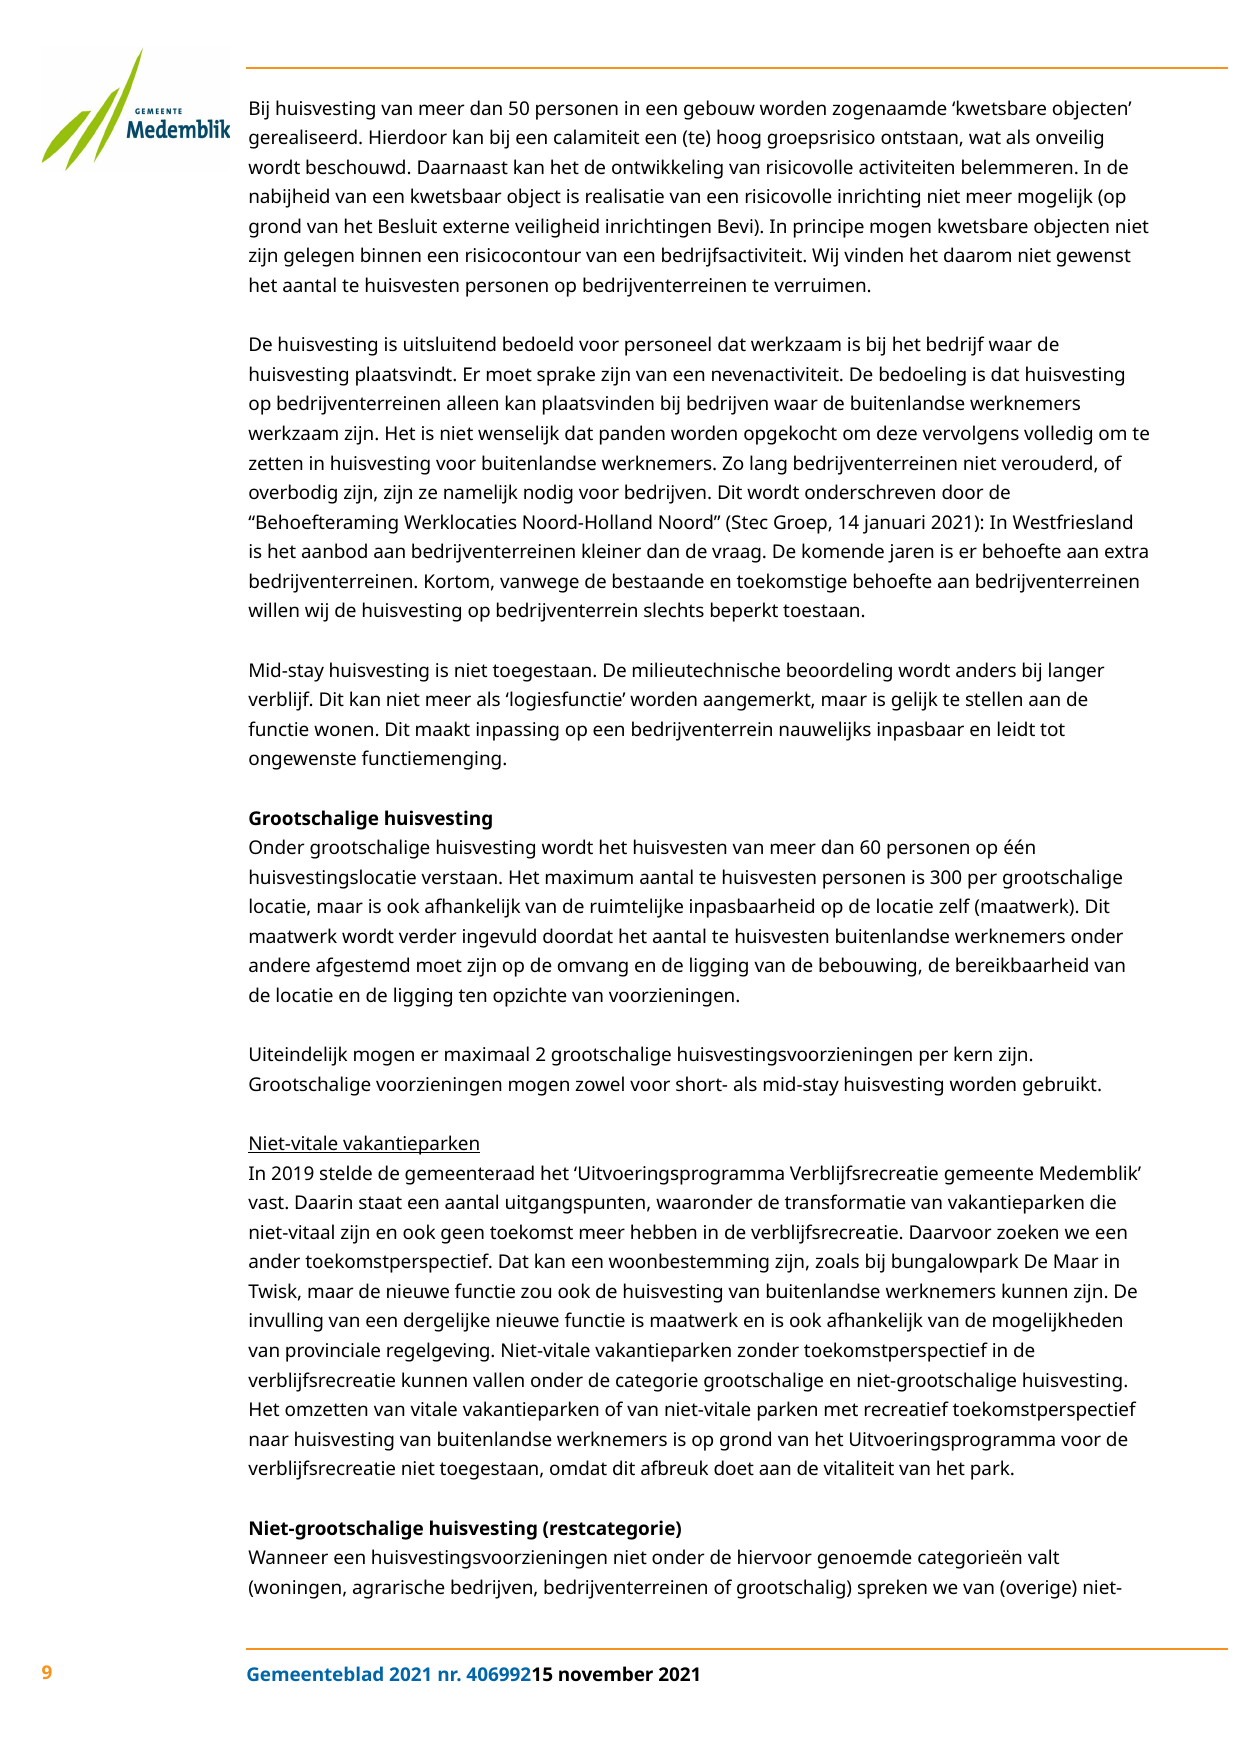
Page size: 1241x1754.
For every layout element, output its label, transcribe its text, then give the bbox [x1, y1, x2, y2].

text Niet-vitale vakantieparken [248, 1130, 1152, 1156]
text In 2019 stelde de gemeenteraad het ‘Uitvoeringsprogramma Verblijfsrecreatie gemeente Medemblik’ vast. Daarin staat een aantal uitgangspunten, waaronder de transformatie van vakantieparken die niet-vitaal zijn en ook geen toekomst meer hebben in de verblijfsrecreatie. Daarvoor zoeken we een ander toekomstperspectief. Dat kan een woonbestemming zijn, zoals bij bungalowpark De Maar in Twisk, maar de nieuwe functie zou ook de huisvesting van buitenlandse werknemers kunnen zijn. De invulling van een dergelijke nieuwe functie is maatwerk en is ook afhankelijk van de mogelijkheden van provinciale regelgeving. Niet-vitale vakantieparken zonder toekomstperspectief in de verblijfsrecreatie kunnen vallen onder de categorie grootschalige en niet-grootschalige huisvesting. Het omzetten van vitale vakantieparken of van niet-vitale parken met recreatief toekomstperspectief naar huisvesting van buitenlandse werknemers is op grond van het Uitvoeringsprogramma voor de verblijfsrecreatie niet toegestaan, omdat dit afbreuk doet aan de vitaliteit van het park. [248, 1160, 1152, 1481]
text Niet-grootschalige huisvesting (restcategorie) [248, 1515, 1152, 1541]
text De huisvesting is uitsluitend bedoeld voor personeel dat werkzaam is bij het bedrijf waar de huisvesting plaatsvindt. Er moet sprake zijn van een nevenactiviteit. De bedoeling is dat huisvesting op bedrijventerreinen alleen kan plaatsvinden bij bedrijven waar de buitenlandse werknemers werkzaam zijn. Het is niet wenselijk dat panden worden opgekocht om deze vervolgens volledig om te zetten in huisvesting voor buitenlandse werknemers. Zo lang bedrijventerreinen niet verouderd, of overbodig zijn, zijn ze namelijk nodig voor bedrijven. Dit wordt onderschreven door de “Behoefteraming Werklocaties Noord-Holland Noord” (Stec Groep, 14 januari 2021): In Westfriesland is het aanbod aan bedrijventerreinen kleiner dan de vraag. De komende jaren is er behoefte aan extra bedrijventerreinen. Kortom, vanwege de bestaande en toekomstige behoefte aan bedrijventerreinen willen wij de huisvesting op bedrijventerrein slechts beperkt toestaan. [248, 331, 1152, 623]
text Grootschalige huisvesting [248, 805, 1152, 831]
text Onder grootschalige huisvesting wordt het huisvesten van meer dan 60 personen op één huisvestingslocatie verstaan. Het maximum aantal te huisvesten personen is 300 per grootschalige locatie, maar is ook afhankelijk van de ruimtelijke inpasbaarheid op de locatie zelf (maatwerk). Dit maatwerk wordt verder ingevuld doordat het aantal te huisvesten buitenlandse werknemers onder andere afgestemd moet zijn op de omvang en de ligging van de bebouwing, de bereikbaarheid van de locatie en de ligging ten opzichte van voorzieningen. [248, 834, 1152, 1008]
picture [41, 47, 231, 172]
text Mid-stay huisvesting is niet toegestaan. De milieutechnische beoordeling wordt anders bij langer verblijf. Dit kan niet meer als ‘logiesfunctie’ worden aangemerkt, maar is gelijk te stellen aan de functie wonen. Dit maakt inpassing op een bedrijventerrein nauwelijks inpasbaar en leidt tot ongewenste functiemenging. [248, 657, 1152, 771]
text Bij huisvesting van meer dan 50 personen in een gebouw worden zogenaamde ‘kwetsbare objecten’ gerealiseerd. Hierdoor kan bij een calamiteit een (te) hoog groepsrisico ontstaan, wat als onveilig wordt beschouwd. Daarnaast kan het de ontwikkeling van risicovolle activiteiten belemmeren. In de nabijheid van een kwetsbaar object is realisatie van een risicovolle inrichting niet meer mogelijk (op grond van het Besluit externe veiligheid inrichtingen Bevi). In principe mogen kwetsbare objecten niet zijn gelegen binnen een risicocontour van een bedrijfsactiviteit. Wij vinden het daarom niet gewenst het aantal te huisvesten personen op bedrijventerreinen te verruimen. [248, 95, 1152, 298]
text Wanneer een huisvestingsvoorzieningen niet onder de hiervoor genoemde categorieën valt (woningen, agrarische bedrijven, bedrijventerreinen of grootschalig) spreken we van (overige) niet- [248, 1544, 1152, 1600]
text Uiteindelijk mogen er maximaal 2 grootschalige huisvestingsvoorzieningen per kern zijn. Grootschalige voorzieningen mogen zowel voor short- als mid-stay huisvesting worden gebruikt. [248, 1041, 1152, 1097]
